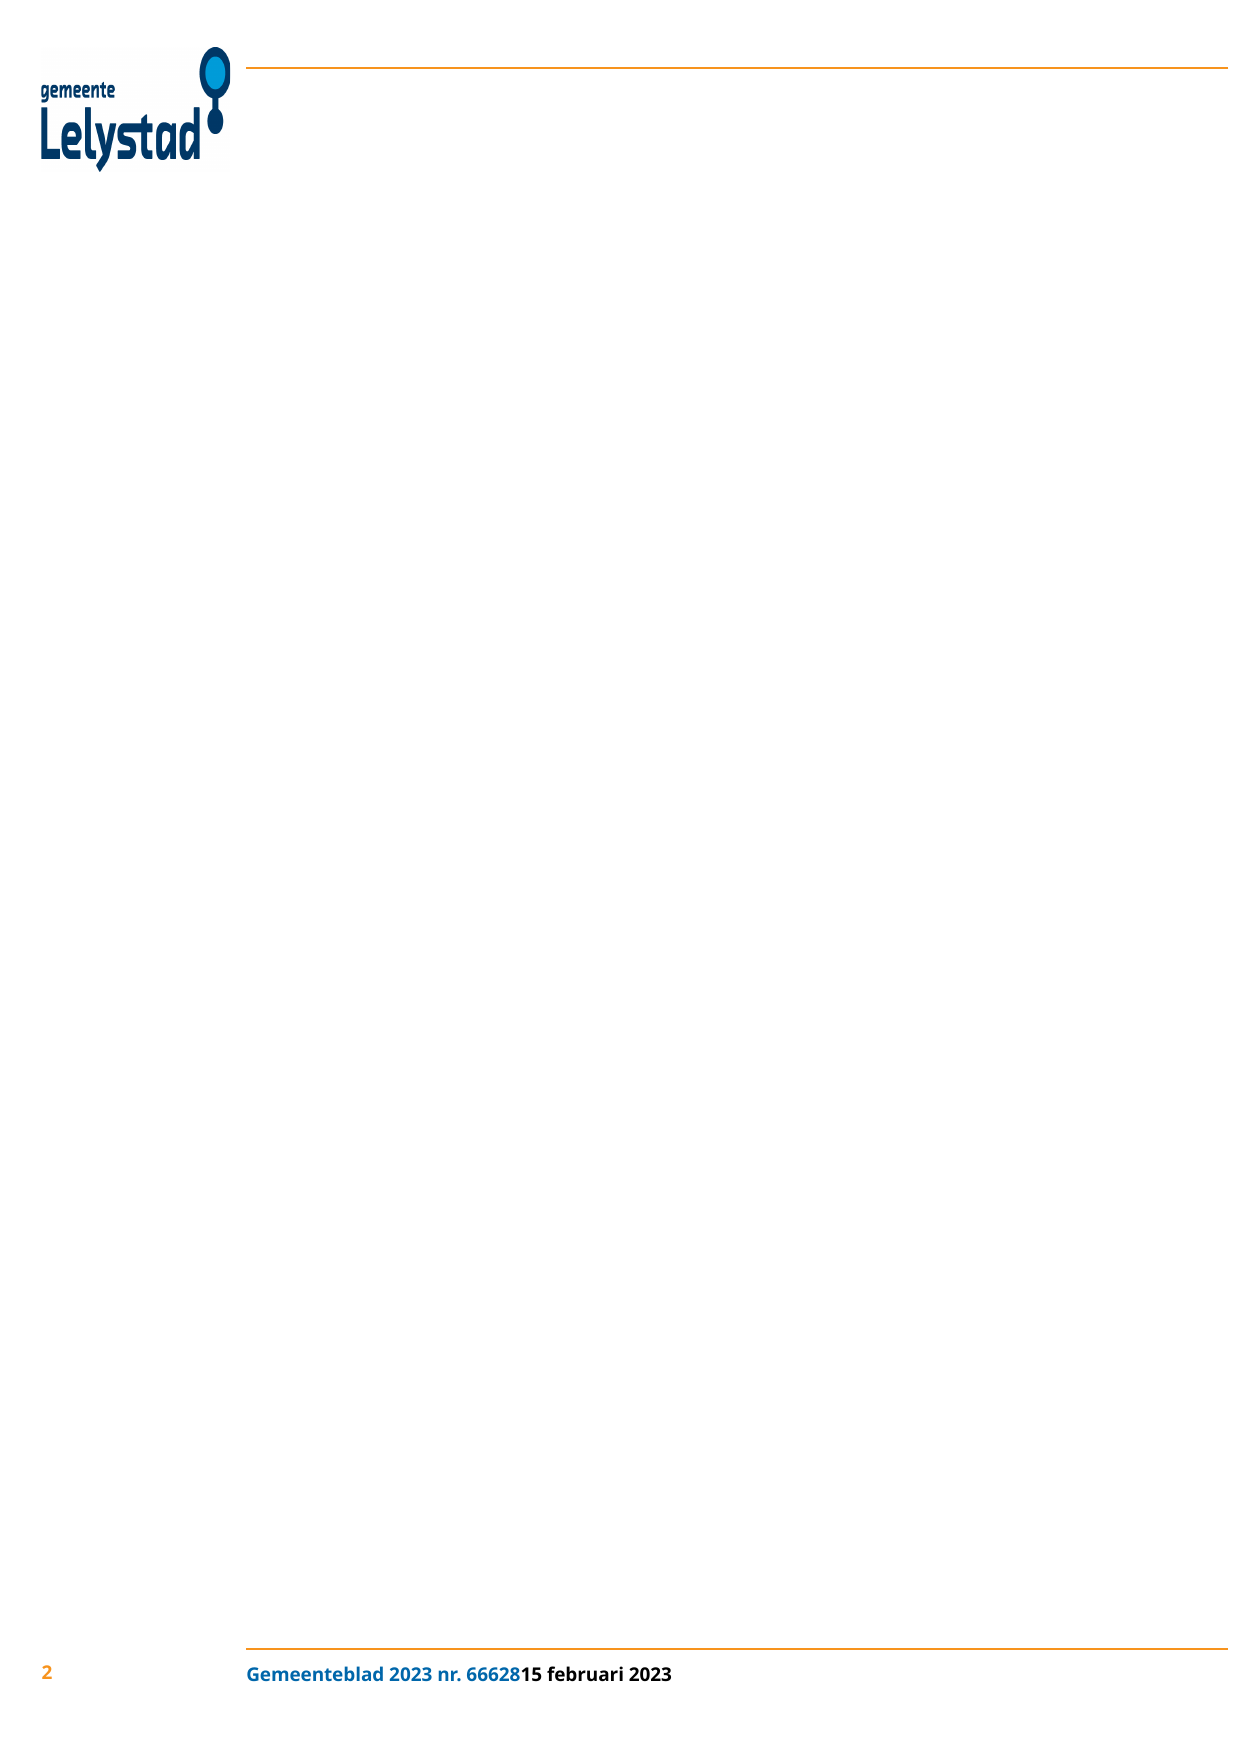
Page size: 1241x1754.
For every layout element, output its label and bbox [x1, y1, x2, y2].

picture [41, 47, 231, 172]
